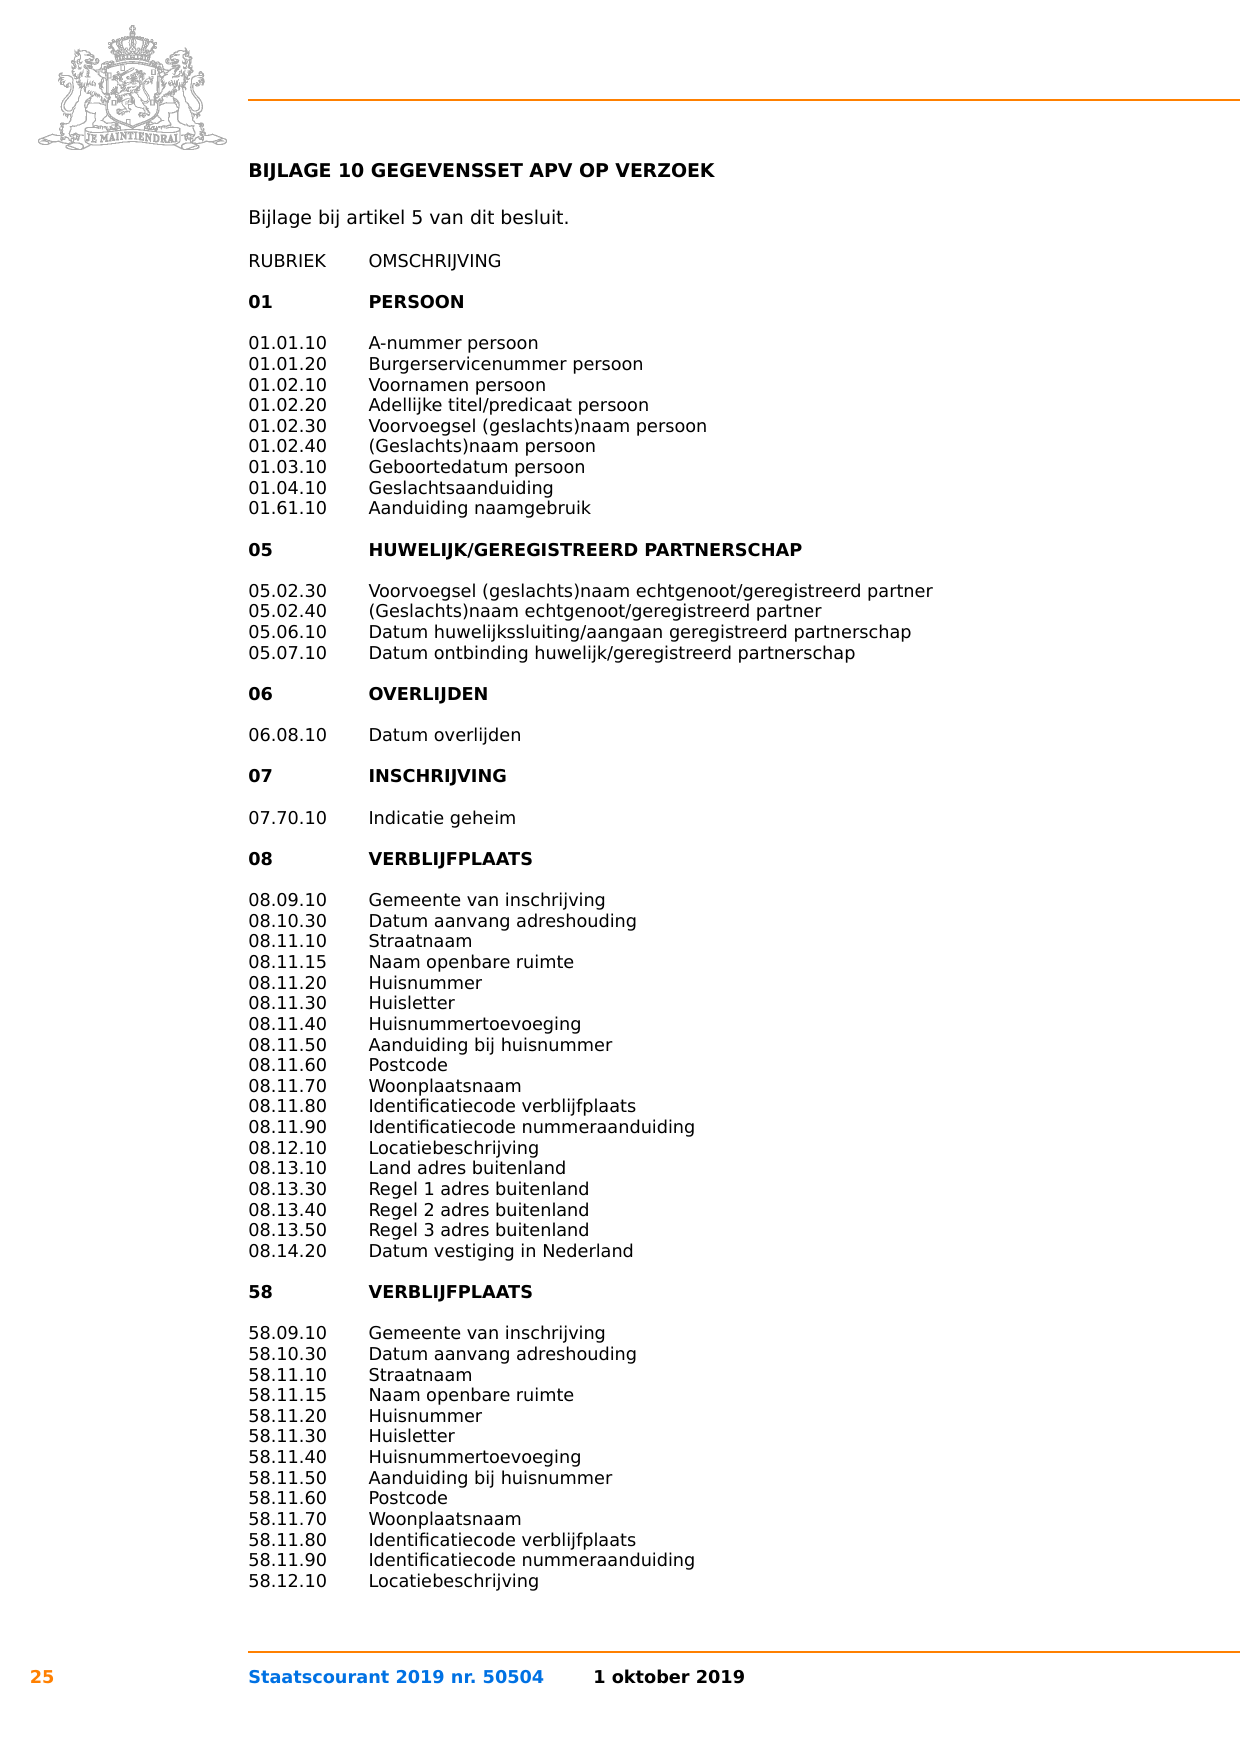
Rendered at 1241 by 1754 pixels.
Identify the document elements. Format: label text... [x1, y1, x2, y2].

table_cell [363, 663, 1163, 684]
table_cell 07.70.10 [248, 808, 362, 828]
table_cell Land adres buitenland [363, 1158, 1163, 1179]
table_cell Naam openbare ruimte [363, 952, 1163, 973]
table_cell 58.11.15 [248, 1385, 362, 1406]
table_cell Voornamen persoon [363, 375, 1163, 395]
table_cell [248, 519, 362, 539]
table_cell Geslachtsaanduiding [363, 478, 1163, 498]
table_cell 08.11.60 [248, 1055, 362, 1076]
table_cell 05.02.40 [248, 601, 362, 622]
table_cell Datum aanvang adreshouding [363, 1344, 1163, 1364]
table_cell Straatnaam [363, 931, 1163, 952]
table_cell 58.11.20 [248, 1406, 362, 1426]
table_cell Regel 3 adres buitenland [363, 1220, 1163, 1241]
table_cell Postcode [363, 1488, 1163, 1509]
table_cell 01.01.20 [248, 354, 362, 374]
table_cell Identificatiecode verblijfplaats [363, 1530, 1163, 1550]
table_cell Adellijke titel/predicaat persoon [363, 395, 1163, 416]
table_cell Straatnaam [363, 1365, 1163, 1385]
table_cell 05 [248, 540, 362, 560]
table_cell HUWELIJK/GEREGISTREERD PARTNERSCHAP [363, 540, 1163, 560]
table_cell 58 [248, 1282, 362, 1303]
table_cell [363, 828, 1163, 849]
table_cell (Geslachts)naam persoon [363, 436, 1163, 457]
table_cell VERBLIJFPLAATS [363, 849, 1163, 869]
table_header OMSCHRIJVING [363, 251, 1163, 271]
table_cell Identificatiecode nummeraanduiding [363, 1117, 1163, 1138]
table_cell [248, 560, 362, 581]
table_cell 58.11.40 [248, 1447, 362, 1468]
table_cell [363, 271, 1163, 292]
table_cell Postcode [363, 1055, 1163, 1076]
table_cell 08.14.20 [248, 1241, 362, 1261]
table_cell [363, 519, 1163, 539]
table_cell 05.06.10 [248, 622, 362, 643]
table_cell Datum vestiging in Nederland [363, 1241, 1163, 1261]
table_cell A-nummer persoon [363, 333, 1163, 354]
table_cell Datum ontbinding huwelijk/geregistreerd partnerschap [363, 643, 1163, 663]
table_cell [248, 828, 362, 849]
table_cell Huisnummer [363, 973, 1163, 993]
table_cell 01 [248, 292, 362, 313]
table_cell 05.07.10 [248, 643, 362, 663]
text Bijlage bij artikel 5 van dit besluit. [248, 207, 1163, 229]
table_cell 58.11.60 [248, 1488, 362, 1509]
table_cell 01.02.20 [248, 395, 362, 416]
table_cell [248, 787, 362, 808]
table_cell 58.11.10 [248, 1365, 362, 1385]
table_cell Huisletter [363, 993, 1163, 1014]
table_cell (Geslachts)naam echtgenoot/geregistreerd partner [363, 601, 1163, 622]
table_cell Woonplaatsnaam [363, 1509, 1163, 1529]
table_cell 08.11.40 [248, 1014, 362, 1034]
table_cell Datum aanvang adreshouding [363, 911, 1163, 931]
table_cell Voorvoegsel (geslachts)naam persoon [363, 416, 1163, 436]
table_cell Gemeente van inschrijving [363, 890, 1163, 911]
table_cell 08.11.10 [248, 931, 362, 952]
table_cell 01.04.10 [248, 478, 362, 498]
table_cell 58.09.10 [248, 1323, 362, 1344]
table_cell 05.02.30 [248, 581, 362, 601]
table_cell 58.11.80 [248, 1530, 362, 1550]
table_cell 08.11.50 [248, 1035, 362, 1055]
table_cell Identificatiecode nummeraanduiding [363, 1550, 1163, 1571]
table_cell 08.13.40 [248, 1200, 362, 1220]
table_cell 08.13.30 [248, 1179, 362, 1199]
table_cell Locatiebeschrijving [363, 1138, 1163, 1158]
table_cell Identificatiecode verblijfplaats [363, 1096, 1163, 1117]
table_cell VERBLIJFPLAATS [363, 1282, 1163, 1303]
table_cell Huisletter [363, 1426, 1163, 1447]
table_cell Gemeente van inschrijving [363, 1323, 1163, 1344]
table_cell [248, 663, 362, 684]
table_cell 08.11.90 [248, 1117, 362, 1138]
table_cell [363, 313, 1163, 333]
table_cell Voorvoegsel (geslachts)naam echtgenoot/geregistreerd partner [363, 581, 1163, 601]
table_cell 08.12.10 [248, 1138, 362, 1158]
table_cell [248, 870, 362, 890]
table_cell 01.02.30 [248, 416, 362, 436]
table_cell 01.03.10 [248, 457, 362, 478]
table_cell Aanduiding bij huisnummer [363, 1035, 1163, 1055]
table_cell Geboortedatum persoon [363, 457, 1163, 478]
table_cell 58.11.70 [248, 1509, 362, 1529]
table_cell 58.11.50 [248, 1468, 362, 1488]
table_cell 08.11.20 [248, 973, 362, 993]
table_header RUBRIEK [248, 251, 362, 271]
table_cell [363, 1261, 1163, 1282]
table_cell Datum huwelijkssluiting/aangaan geregistreerd partnerschap [363, 622, 1163, 643]
table_cell [248, 271, 362, 292]
table_cell Huisnummertoevoeging [363, 1014, 1163, 1034]
table_cell 08 [248, 849, 362, 869]
table_cell Aanduiding naamgebruik [363, 498, 1163, 519]
table_cell 01.01.10 [248, 333, 362, 354]
table_cell [363, 560, 1163, 581]
table_cell Woonplaatsnaam [363, 1076, 1163, 1096]
table_cell [363, 870, 1163, 890]
table_cell [248, 313, 362, 333]
table_cell 58.11.90 [248, 1550, 362, 1571]
table_cell Indicatie geheim [363, 808, 1163, 828]
table_cell 58.10.30 [248, 1344, 362, 1364]
table_cell Datum overlijden [363, 725, 1163, 746]
table_cell 08.11.80 [248, 1096, 362, 1117]
table_cell [363, 705, 1163, 725]
table_cell 08.10.30 [248, 911, 362, 931]
table_cell [248, 746, 362, 766]
table_cell Regel 2 adres buitenland [363, 1200, 1163, 1220]
picture [38, 25, 227, 150]
table_cell Huisnummertoevoeging [363, 1447, 1163, 1468]
table_cell 06.08.10 [248, 725, 362, 746]
subtitle BIJLAGE 10 GEGEVENSSET APV OP VERZOEK [248, 160, 1163, 182]
table_cell Locatiebeschrijving [363, 1571, 1163, 1591]
table_cell 06 [248, 684, 362, 704]
table_cell 01.02.10 [248, 375, 362, 395]
table_cell 08.13.50 [248, 1220, 362, 1241]
table_cell [363, 787, 1163, 808]
table_cell [248, 705, 362, 725]
table_cell PERSOON [363, 292, 1163, 313]
table_cell [248, 1261, 362, 1282]
table_cell 01.61.10 [248, 498, 362, 519]
table_cell Aanduiding bij huisnummer [363, 1468, 1163, 1488]
table_cell 08.11.30 [248, 993, 362, 1014]
table_cell Naam openbare ruimte [363, 1385, 1163, 1406]
table_cell [363, 746, 1163, 766]
table_cell OVERLIJDEN [363, 684, 1163, 704]
table_cell [248, 1303, 362, 1323]
table_cell 08.13.10 [248, 1158, 362, 1179]
table_cell Burgerservicenummer persoon [363, 354, 1163, 374]
table_cell 08.09.10 [248, 890, 362, 911]
table_cell 58.12.10 [248, 1571, 362, 1591]
table_cell 08.11.70 [248, 1076, 362, 1096]
table_cell Huisnummer [363, 1406, 1163, 1426]
table_cell Regel 1 adres buitenland [363, 1179, 1163, 1199]
table_cell [363, 1303, 1163, 1323]
table_cell 07 [248, 766, 362, 787]
table_cell 01.02.40 [248, 436, 362, 457]
table_cell INSCHRIJVING [363, 766, 1163, 787]
table_cell 58.11.30 [248, 1426, 362, 1447]
table_cell 08.11.15 [248, 952, 362, 973]
